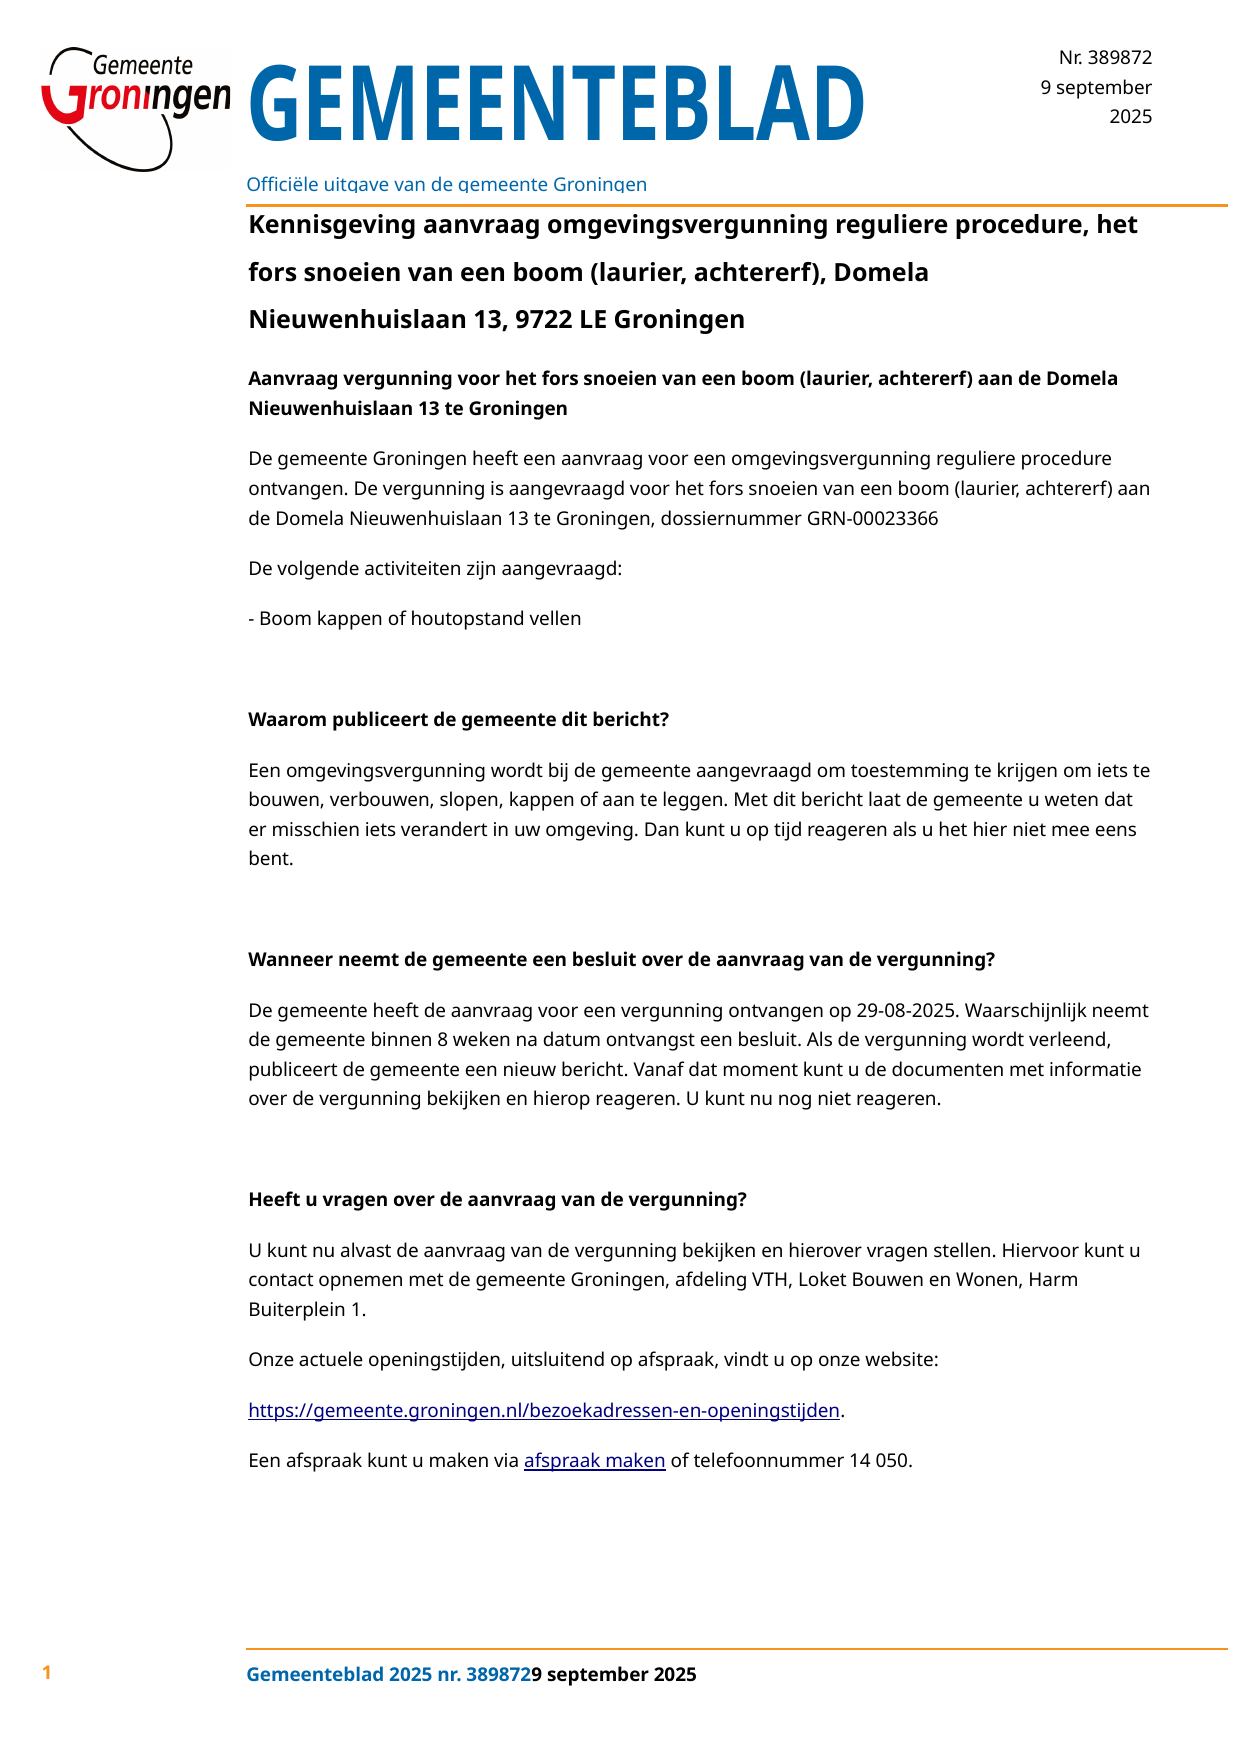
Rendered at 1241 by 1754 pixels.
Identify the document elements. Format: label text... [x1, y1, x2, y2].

text Heeft u vragen over de aanvraag van de vergunning? [248, 1186, 1152, 1212]
text - Boom kappen of houtopstand vellen [248, 606, 1152, 631]
text U kunt nu alvast de aanvraag van de vergunning bekijken en hierover vragen stellen. Hiervoor kunt u contact opnemen met de gemeente Groningen, afdeling VTH, Loket Bouwen en Wonen, Harm Buiterplein 1. [248, 1237, 1152, 1322]
text De gemeente heeft de aanvraag voor een vergunning ontvangen op 29-08-2025. Waarschijnlijk neemt de gemeente binnen 8 weken na datum ontvangst een besluit. Als de vergunning wordt verleend, publiceert de gemeente een nieuw bericht. Vanaf dat moment kunt u de documenten met informatie over de vergunning bekijken en hierop reageren. U kunt nu nog niet reageren. [248, 997, 1152, 1111]
text Wanneer neemt de gemeente een besluit over de aanvraag van de vergunning? [248, 946, 1152, 972]
text Waarom publiceert de gemeente dit bericht? [248, 706, 1152, 732]
text De volgende activiteiten zijn aangevraagd: [248, 555, 1152, 581]
text Aanvraag vergunning voor het fors snoeien van een boom (laurier, achtererf) aan de Domela Nieuwenhuislaan 13 te Groningen [248, 366, 1152, 421]
text Onze actuele openingstijden, uitsluitend op afspraak, vindt u op onze website: [248, 1346, 1152, 1372]
text Kennisgeving aanvraag omgevingsvergunning reguliere procedure, het fors snoeien van een boom (laurier, achtererf), Domela Nieuwenhuislaan 13, 9722 LE Groningen [248, 207, 1152, 336]
text https://gemeente.groningen.nl/bezoekadressen-en-openingstijden. [248, 1397, 1152, 1422]
text Een afspraak kunt u maken via afspraak maken of telefoonnummer 14 050. [248, 1447, 1152, 1473]
text Een omgevingsvergunning wordt bij de gemeente aangevraagd om toestemming te krijgen om iets te bouwen, verbouwen, slopen, kappen of aan te leggen. Met dit bericht laat de gemeente u weten dat er misschien iets verandert in uw omgeving. Dan kunt u op tijd reageren als u het hier niet mee eens bent. [248, 757, 1152, 871]
text De gemeente Groningen heeft een aanvraag voor een omgevingsvergunning reguliere procedure ontvangen. De vergunning is aangevraagd voor het fors snoeien van een boom (laurier, achtererf) aan de Domela Nieuwenhuislaan 13 te Groningen, dossiernummer GRN-00023366 [248, 446, 1152, 530]
picture [41, 47, 231, 172]
